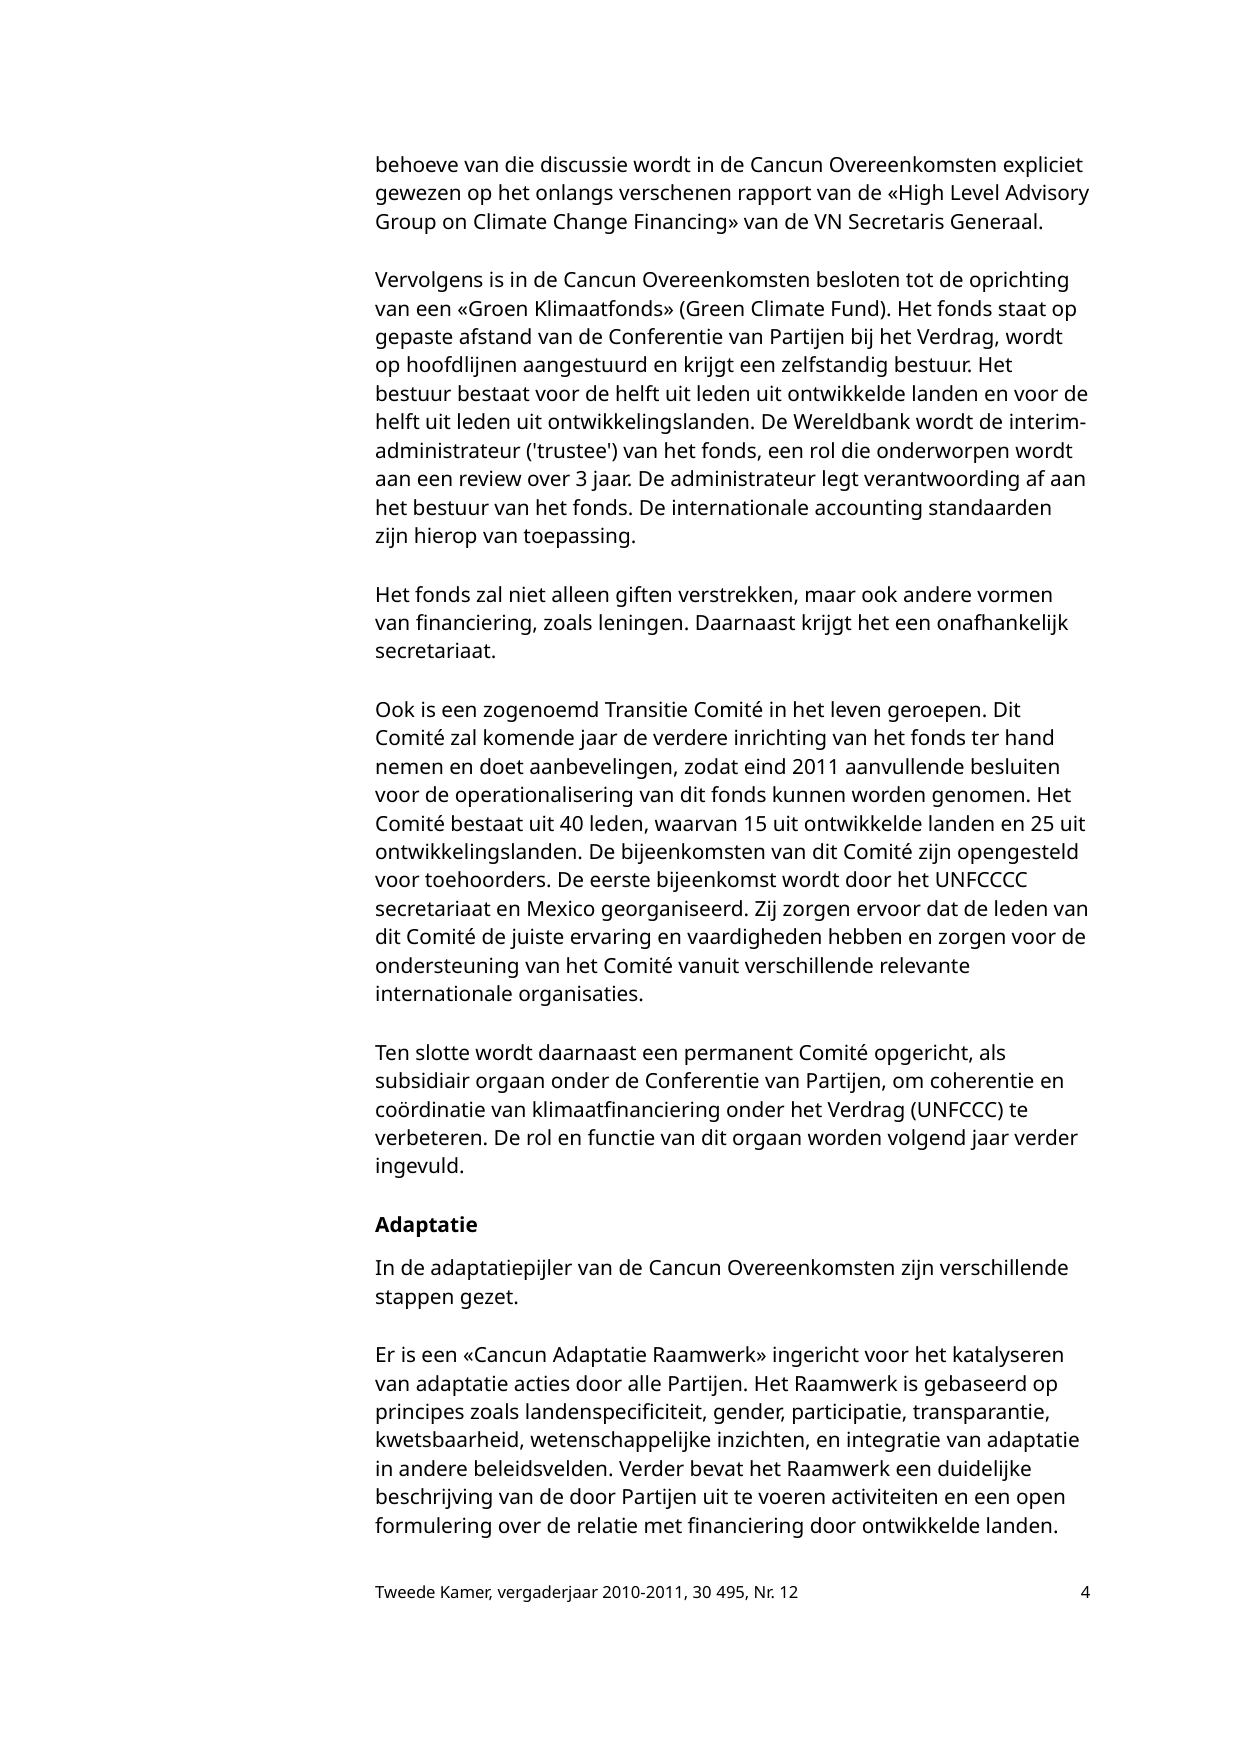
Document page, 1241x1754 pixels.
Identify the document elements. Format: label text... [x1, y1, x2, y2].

text Het fonds zal niet alleen giften verstrekken, maar ook andere vormen van financiering, zoals leningen. Daarnaast krijgt het een onafhankelijk secretariaat. [375, 580, 1090, 665]
text Adaptatie [375, 1210, 1090, 1238]
text Er is een «Cancun Adaptatie Raamwerk» ingericht voor het katalyseren van adaptatie acties door alle Partijen. Het Raamwerk is gebaseerd op principes zoals landenspecificiteit, gender, participatie, transparantie, kwetsbaarheid, wetenschappelijke inzichten, en integratie van adaptatie in andere beleidsvelden. Verder bevat het Raamwerk een duidelijke beschrijving van de door Partijen uit te voeren activiteiten en een open formulering over de relatie met financiering door ontwikkelde landen. [375, 1340, 1090, 1539]
text Vervolgens is in de Cancun Overeenkomsten besloten tot de oprichting van een «Groen Klimaatfonds» (Green Climate Fund). Het fonds staat op gepaste afstand van de Conferentie van Partijen bij het Verdrag, wordt op hoofdlijnen aangestuurd en krijgt een zelfstandig bestuur. Het bestuur bestaat voor de helft uit leden uit ontwikkelde landen en voor de helft uit leden uit ontwikkelingslanden. De Wereldbank wordt de interim-administrateur ('trustee') van het fonds, een rol die onderworpen wordt aan een review over 3 jaar. De administrateur legt verantwoording af aan het bestuur van het fonds. De internationale accounting standaarden zijn hierop van toepassing. [375, 265, 1090, 550]
text In de adaptatiepijler van de Cancun Overeenkomsten zijn verschillende stappen gezet. [375, 1253, 1090, 1310]
text Ook is een zogenoemd Transitie Comité in het leven geroepen. Dit Comité zal komende jaar de verdere inrichting van het fonds ter hand nemen en doet aanbevelingen, zodat eind 2011 aanvullende besluiten voor de operationalisering van dit fonds kunnen worden genomen. Het Comité bestaat uit 40 leden, waarvan 15 uit ontwikkelde landen en 25 uit ontwikkelingslanden. De bijeenkomsten van dit Comité zijn opengesteld voor toehoorders. De eerste bijeenkomst wordt door het UNFCCCC secretariaat en Mexico georganiseerd. Zij zorgen ervoor dat de leden van dit Comité de juiste ervaring en vaardigheden hebben en zorgen voor de ondersteuning van het Comité vanuit verschillende relevante internationale organisaties. [375, 695, 1090, 1008]
text Ten slotte wordt daarnaast een permanent Comité opgericht, als subsidiair orgaan onder de Conferentie van Partijen, om coherentie en coördinatie van klimaatfinanciering onder het Verdrag (UNFCCC) te verbeteren. De rol en functie van dit orgaan worden volgend jaar verder ingevuld. [375, 1038, 1090, 1180]
text behoeve van die discussie wordt in de Cancun Overeenkomsten expliciet gewezen op het onlangs verschenen rapport van de «High Level Advisory Group on Climate Change Financing» van de VN Secretaris Generaal. [375, 150, 1090, 235]
